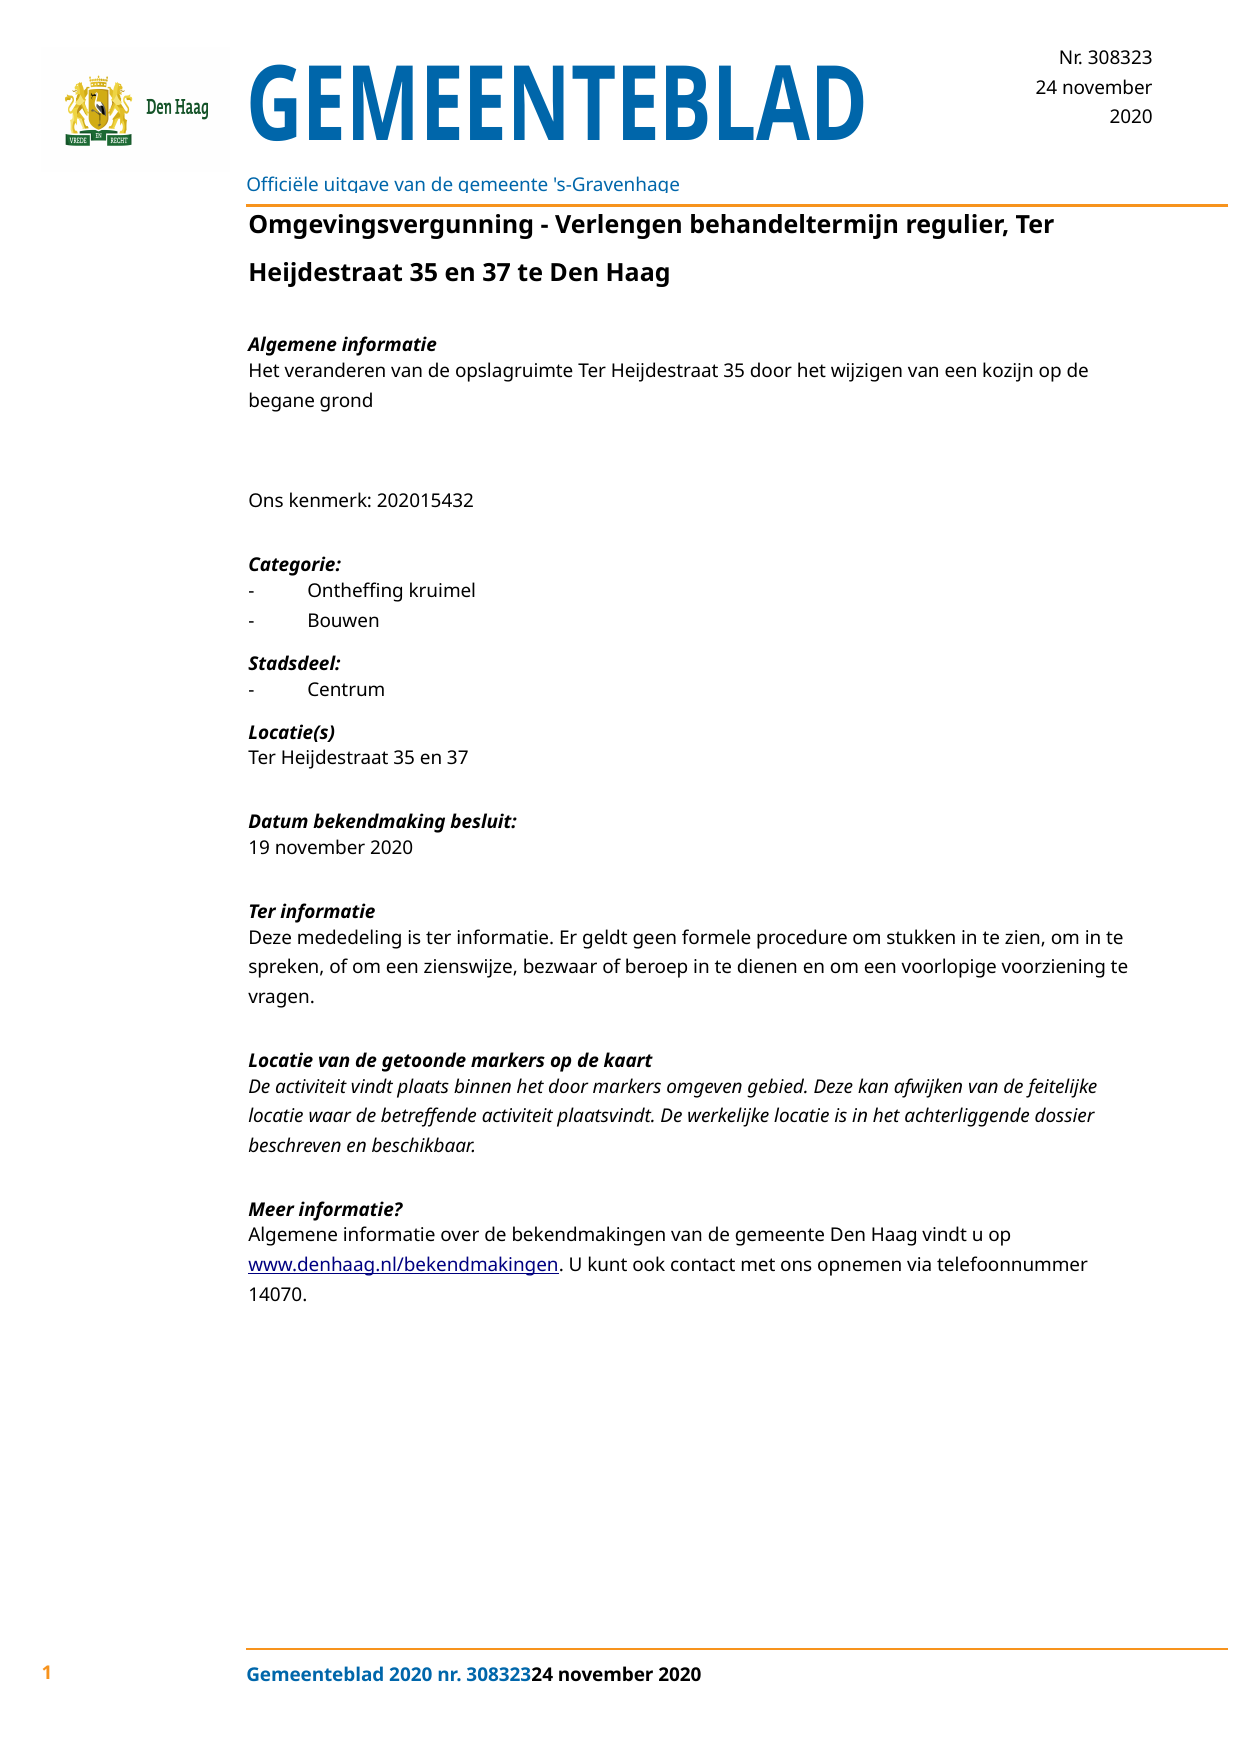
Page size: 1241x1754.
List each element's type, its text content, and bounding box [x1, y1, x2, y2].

text Omgevingsvergunning - Verlengen behandeltermijn regulier, Ter Heijdestraat 35 en 37 te Den Haag [248, 207, 1152, 288]
text Stadsdeel: [248, 650, 1152, 676]
text Meer informatie? [248, 1196, 1152, 1222]
text Locatie van de getoonde markers op de kaart [248, 1047, 1152, 1073]
text Categorie: [248, 552, 1152, 577]
text Deze mededeling is ter informatie. Er geldt geen formele procedure om stukken in te zien, om in te spreken, of om een zienswijze, bezwaar of beroep in te dienen en om een voorlopige voorziening te vragen. [248, 924, 1152, 1009]
text Ons kenmerk: 202015432 [248, 488, 1152, 513]
text Het veranderen van de opslagruimte Ter Heijdestraat 35 door het wijzigen van een kozijn op de begane grond [248, 357, 1152, 412]
text Datum bekendmaking besluit: [248, 808, 1152, 834]
text De activiteit vindt plaats binnen het door markers omgeven gebied. Deze kan afwijken van de feitelijke locatie waar de betreffende activiteit plaatsvindt. De werkelijke locatie is in het achterliggende dossier beschreven en beschikbaar. [248, 1073, 1152, 1158]
text Ter informatie [248, 898, 1152, 924]
list Bouwen [248, 607, 1152, 633]
picture [41, 47, 231, 172]
text Locatie(s) [248, 719, 1152, 744]
list Centrum [248, 676, 1152, 701]
list Ontheffing kruimel [248, 577, 1152, 603]
text Algemene informatie [248, 331, 1152, 357]
text Ter Heijdestraat 35 en 37 [248, 744, 1152, 770]
text 19 november 2020 [248, 834, 1152, 860]
text Algemene informatie over de bekendmakingen van de gemeente Den Haag vindt u op www.denhaag.nl/bekendmakingen. U kunt ook contact met ons opnemen via telefoonnummer 14070. [248, 1222, 1152, 1307]
